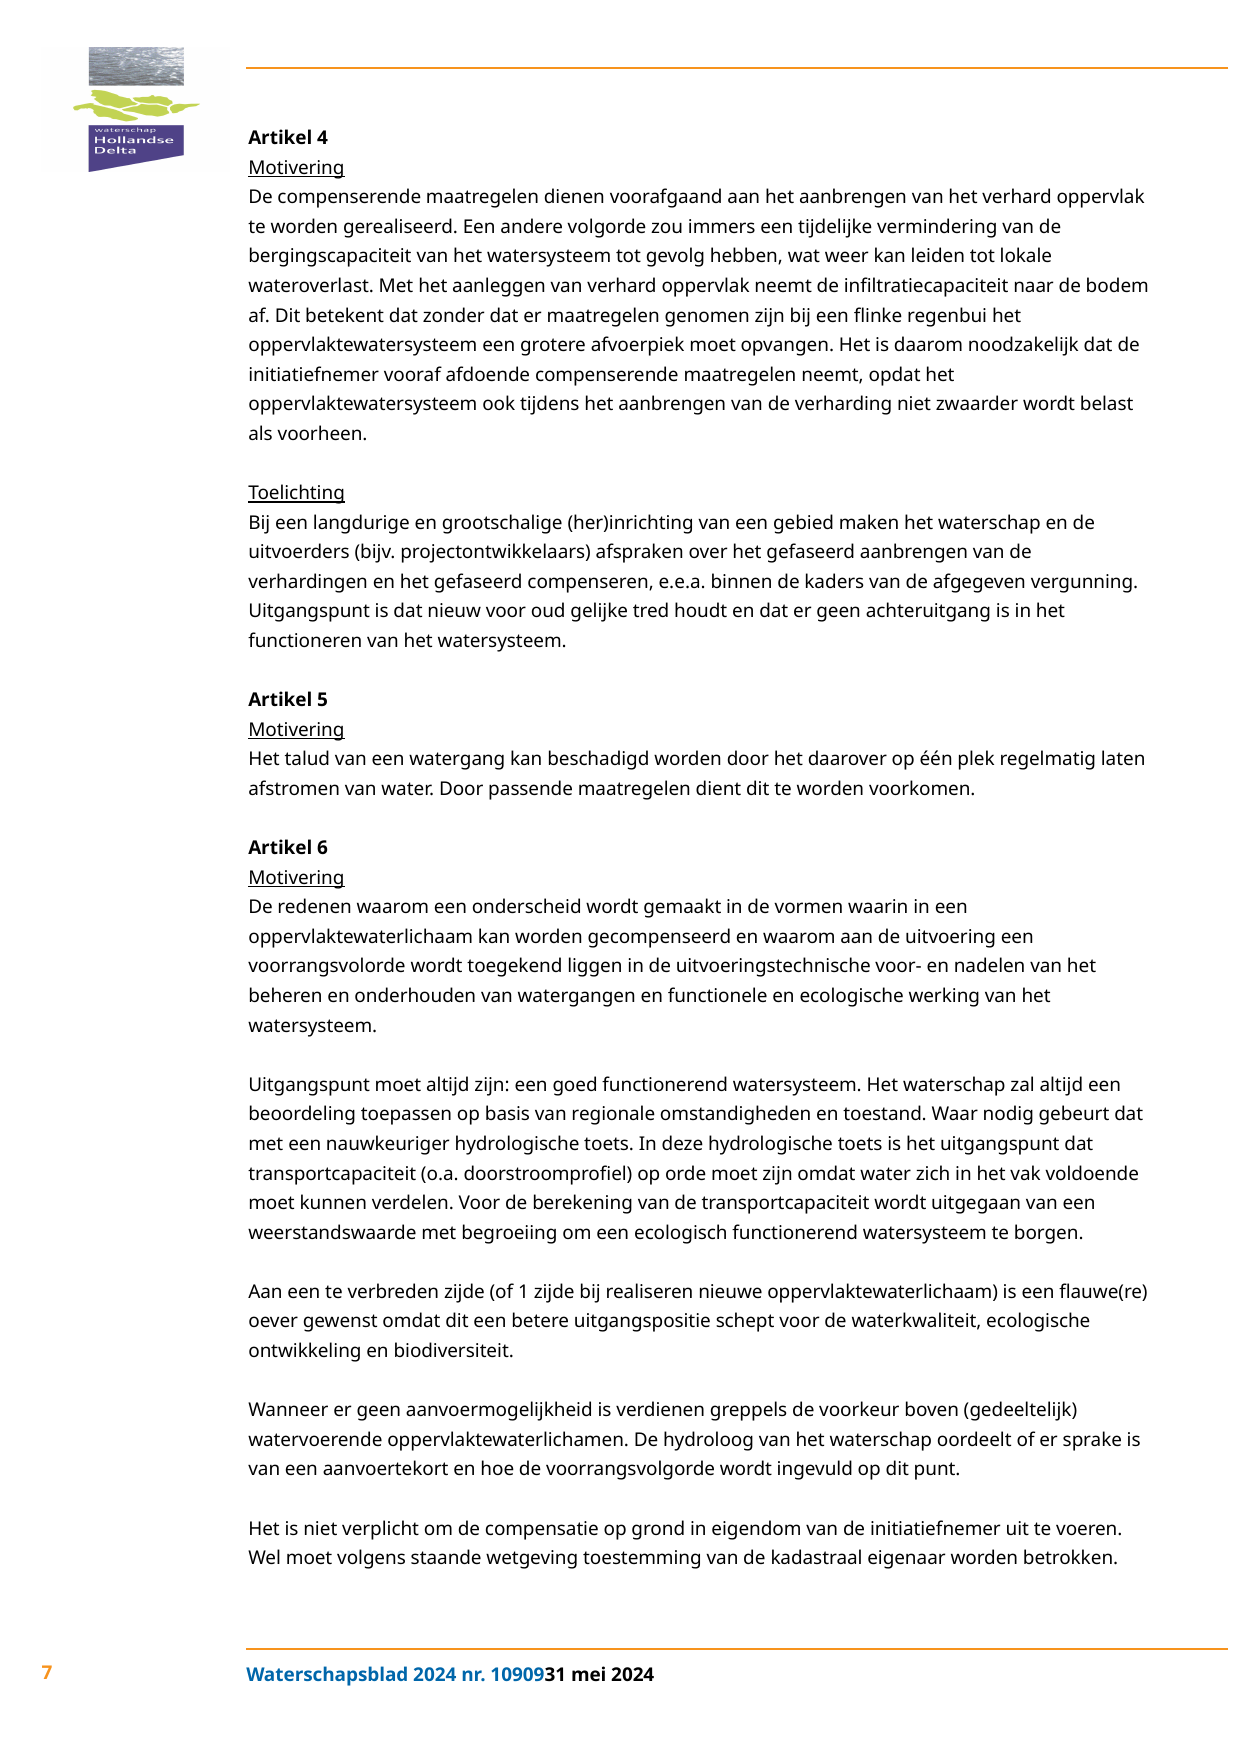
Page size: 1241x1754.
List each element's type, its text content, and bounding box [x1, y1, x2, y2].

text Motivering [248, 864, 1152, 890]
text Motivering [248, 154, 1152, 180]
text Het is niet verplicht om de compensatie op grond in eigendom van de initiatiefnemer uit te voeren. Wel moet volgens staande wetgeving toestemming van de kadastraal eigenaar worden betrokken. [248, 1515, 1152, 1570]
text De redenen waarom een onderscheid wordt gemaakt in de vormen waarin in een oppervlaktewaterlichaam kan worden gecompenseerd en waarom aan de uitvoering een voorrangsvolorde wordt toegekend liggen in de uitvoeringstechnische voor- en nadelen van het beheren en onderhouden van watergangen en functionele en ecologische werking van het watersysteem. [248, 893, 1152, 1038]
text Motivering [248, 716, 1152, 742]
text Aan een te verbreden zijde (of 1 zijde bij realiseren nieuwe oppervlaktewaterlichaam) is een flauwe(re) oever gewenst omdat dit een betere uitgangspositie schept voor de waterkwaliteit, ecologische ontwikkeling en biodiversiteit. [248, 1278, 1152, 1363]
text De compenserende maatregelen dienen voorafgaand aan het aanbrengen van het verhard oppervlak te worden gerealiseerd. Een andere volgorde zou immers een tijdelijke vermindering van de bergingscapaciteit van het watersysteem tot gevolg hebben, wat weer kan leiden tot lokale wateroverlast. Met het aanleggen van verhard oppervlak neemt de infiltratiecapaciteit naar de bodem af. Dit betekent dat zonder dat er maatregelen genomen zijn bij een flinke regenbui het oppervlaktewatersysteem een grotere afvoerpiek moet opvangen. Het is daarom noodzakelijk dat de initiatiefnemer vooraf afdoende compenserende maatregelen neemt, opdat het oppervlaktewatersysteem ook tijdens het aanbrengen van de verharding niet zwaarder wordt belast als voorheen. [248, 183, 1152, 446]
text Artikel 6 [248, 834, 1152, 860]
text Bij een langdurige en grootschalige (her)inrichting van een gebied maken het waterschap en de uitvoerders (bijv. projectontwikkelaars) afspraken over het gefaseerd aanbrengen van de verhardingen en het gefaseerd compenseren, e.e.a. binnen de kaders van de afgegeven vergunning. Uitgangspunt is dat nieuw voor oud gelijke tred houdt en dat er geen achteruitgang is in het functioneren van het watersysteem. [248, 509, 1152, 653]
text Artikel 4 [248, 124, 1152, 150]
text Artikel 5 [248, 686, 1152, 712]
text Wanneer er geen aanvoermogelijkheid is verdienen greppels de voorkeur boven (gedeeltelijk) watervoerende oppervlaktewaterlichamen. De hydroloog van het waterschap oordeelt of er sprake is van een aanvoertekort en hoe de voorrangsvolgorde wordt ingevuld op dit punt. [248, 1396, 1152, 1481]
text Toelichting [248, 479, 1152, 505]
text Uitgangspunt moet altijd zijn: een goed functionerend watersysteem. Het waterschap zal altijd een beoordeling toepassen op basis van regionale omstandigheden en toestand. Waar nodig gebeurt dat met een nauwkeuriger hydrologische toets. In deze hydrologische toets is het uitgangspunt dat transportcapaciteit (o.a. doorstroomprofiel) op orde moet zijn omdat water zich in het vak voldoende moet kunnen verdelen. Voor de berekening van de transportcapaciteit wordt uitgegaan van een weerstandswaarde met begroeiing om een ecologisch functionerend watersysteem te borgen. [248, 1071, 1152, 1245]
picture [41, 47, 231, 172]
text Het talud van een watergang kan beschadigd worden door het daarover op één plek regelmatig laten afstromen van water. Door passende maatregelen dient dit te worden voorkomen. [248, 746, 1152, 801]
